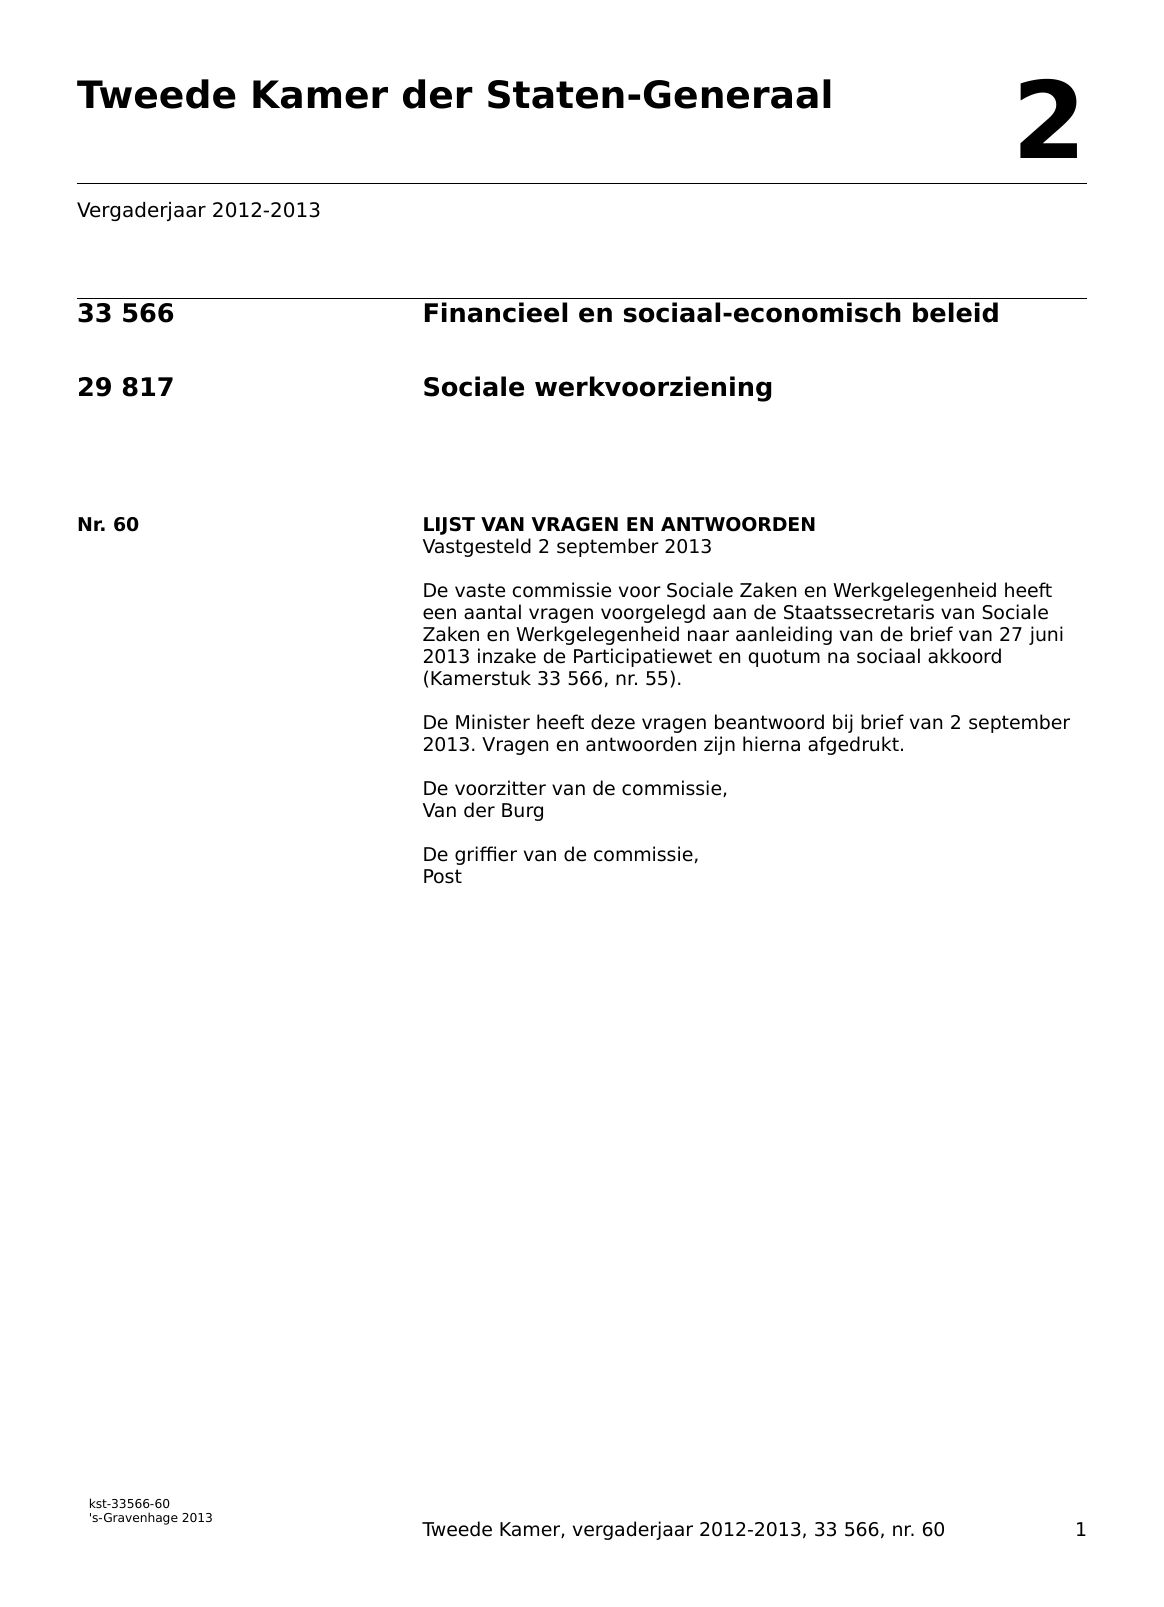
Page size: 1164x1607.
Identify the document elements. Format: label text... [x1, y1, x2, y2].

text 's-Gravenhage 2013 [88, 1511, 323, 1525]
subtitle Nr. 60 LIJST VAN VRAGEN EN ANTWOORDEN [77, 514, 1087, 536]
subtitle 29 817 Sociale werkvoorziening [77, 373, 1087, 403]
table_header Tweede Kamer der Staten-Generaal [77, 59, 886, 183]
table_header 2 [886, 59, 1087, 183]
text kst-33566-60 [88, 1497, 323, 1511]
text De Minister heeft deze vragen beantwoord bij brief van 2 september 2013. Vragen en antwoorden zijn hierna afgedrukt. [422, 712, 1087, 756]
text Van der Burg [422, 800, 1087, 822]
subtitle 33 566 Financieel en sociaal-economisch beleid [77, 299, 1087, 329]
table_cell Vergaderjaar 2012-2013 [77, 184, 1087, 298]
text De griffier van de commissie, [422, 844, 1087, 866]
text Post [422, 866, 1087, 888]
text De voorzitter van de commissie, [422, 778, 1087, 800]
text Vastgesteld 2 september 2013 [422, 536, 1087, 558]
text De vaste commissie voor Sociale Zaken en Werkgelegenheid heeft een aantal vragen voorgelegd aan de Staatssecretaris van Sociale Zaken en Werkgelegenheid naar aanleiding van de brief van 27 juni 2013 inzake de Participatiewet en quotum na sociaal akkoord (Kamerstuk 33 566, nr. 55). [422, 580, 1087, 690]
